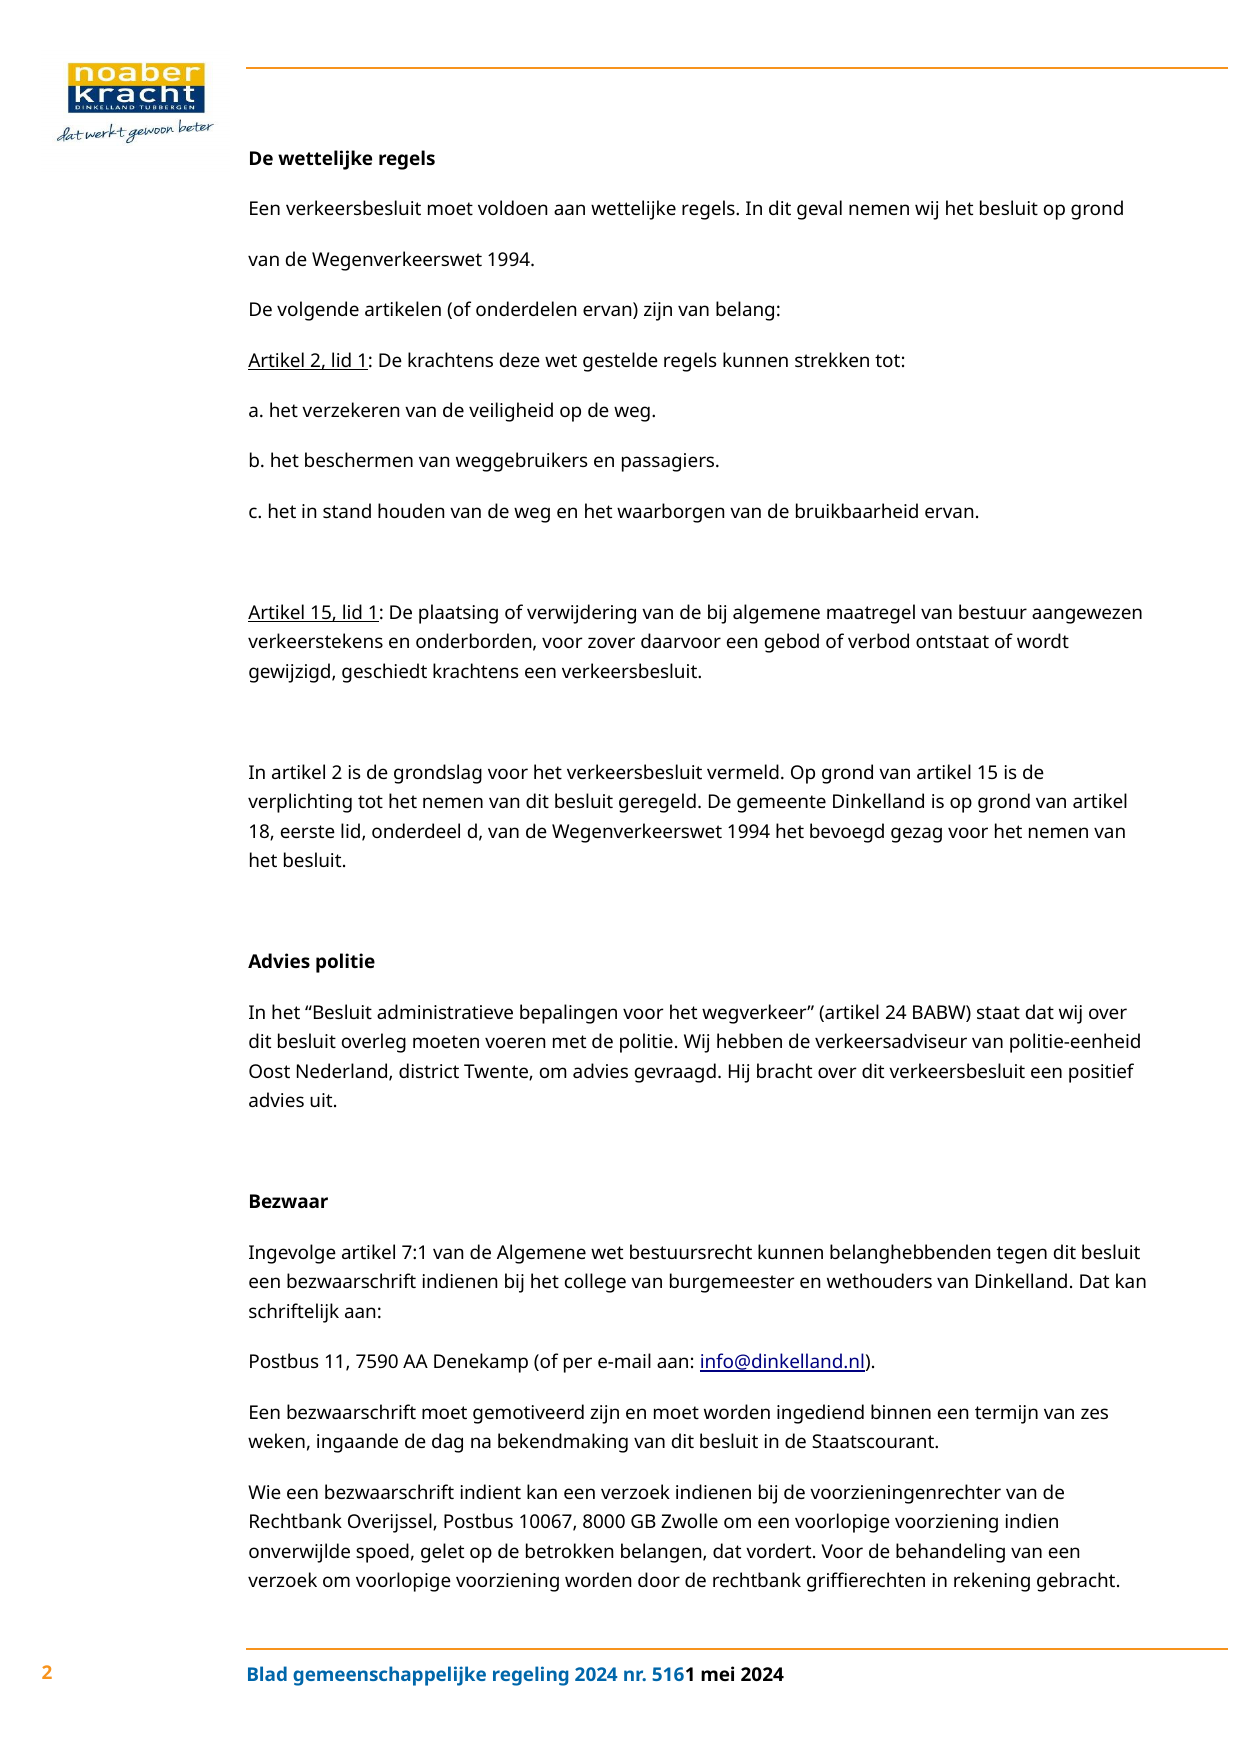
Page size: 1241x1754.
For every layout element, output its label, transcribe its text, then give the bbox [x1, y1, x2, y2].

text Ingevolge artikel 7:1 van de Algemene wet bestuursrecht kunnen belanghebbenden tegen dit besluit een bezwaarschrift indienen bij het college van burgemeester en wethouders van Dinkelland. Dat kan schriftelijk aan: [248, 1239, 1152, 1324]
text In het “Besluit administratieve bepalingen voor het wegverkeer” (artikel 24 BABW) staat dat wij over dit besluit overleg moeten voeren met de politie. Wij hebben de verkeersadviseur van politie-eenheid Oost Nederland, district Twente, om advies gevraagd. Hij bracht over dit verkeersbesluit een positief advies uit. [248, 999, 1152, 1113]
text Postbus 11, 7590 AA Denekamp (of per e-mail aan: info@dinkelland.nl). [248, 1348, 1152, 1374]
text Een verkeersbesluit moet voldoen aan wettelijke regels. In dit geval nemen wij het besluit op grond [248, 196, 1152, 221]
picture [41, 47, 231, 172]
text Advies politie [248, 948, 1152, 974]
text c. het in stand houden van de weg en het waarborgen van de bruikbaarheid ervan. [248, 498, 1152, 524]
text De volgende artikelen (of onderdelen ervan) zijn van belang: [248, 296, 1152, 322]
text b. het beschermen van weggebruikers en passagiers. [248, 448, 1152, 473]
text Bezwaar [248, 1188, 1152, 1214]
text Artikel 2, lid 1: De krachtens deze wet gestelde regels kunnen strekken tot: [248, 347, 1152, 373]
text van de Wegenverkeerswet 1994. [248, 246, 1152, 272]
text In artikel 2 is de grondslag voor het verkeersbesluit vermeld. Op grond van artikel 15 is de verplichting tot het nemen van dit besluit geregeld. De gemeente Dinkelland is op grond van artikel 18, eerste lid, onderdeel d, van de Wegenverkeerswet 1994 het bevoegd gezag voor het nemen van het besluit. [248, 759, 1152, 873]
text Artikel 15, lid 1: De plaatsing of verwijdering van de bij algemene maatregel van bestuur aangewezen verkeerstekens en onderborden, voor zover daarvoor een gebod of verbod ontstaat of wordt gewijzigd, geschiedt krachtens een verkeersbesluit. [248, 599, 1152, 684]
text Wie een bezwaarschrift indient kan een verzoek indienen bij de voorzieningenrechter van de Rechtbank Overijssel, Postbus 10067, 8000 GB Zwolle om een voorlopige voorziening indien onverwijlde spoed, gelet op de betrokken belangen, dat vordert. Voor de behandeling van een verzoek om voorlopige voorziening worden door de rechtbank griffierechten in rekening gebracht. [248, 1479, 1152, 1593]
text De wettelijke regels [248, 145, 1152, 171]
text Een bezwaarschrift moet gemotiveerd zijn en moet worden ingediend binnen een termijn van zes weken, ingaande de dag na bekendmaking van dit besluit in de Staatscourant. [248, 1399, 1152, 1454]
text a. het verzekeren van de veiligheid op de weg. [248, 397, 1152, 423]
